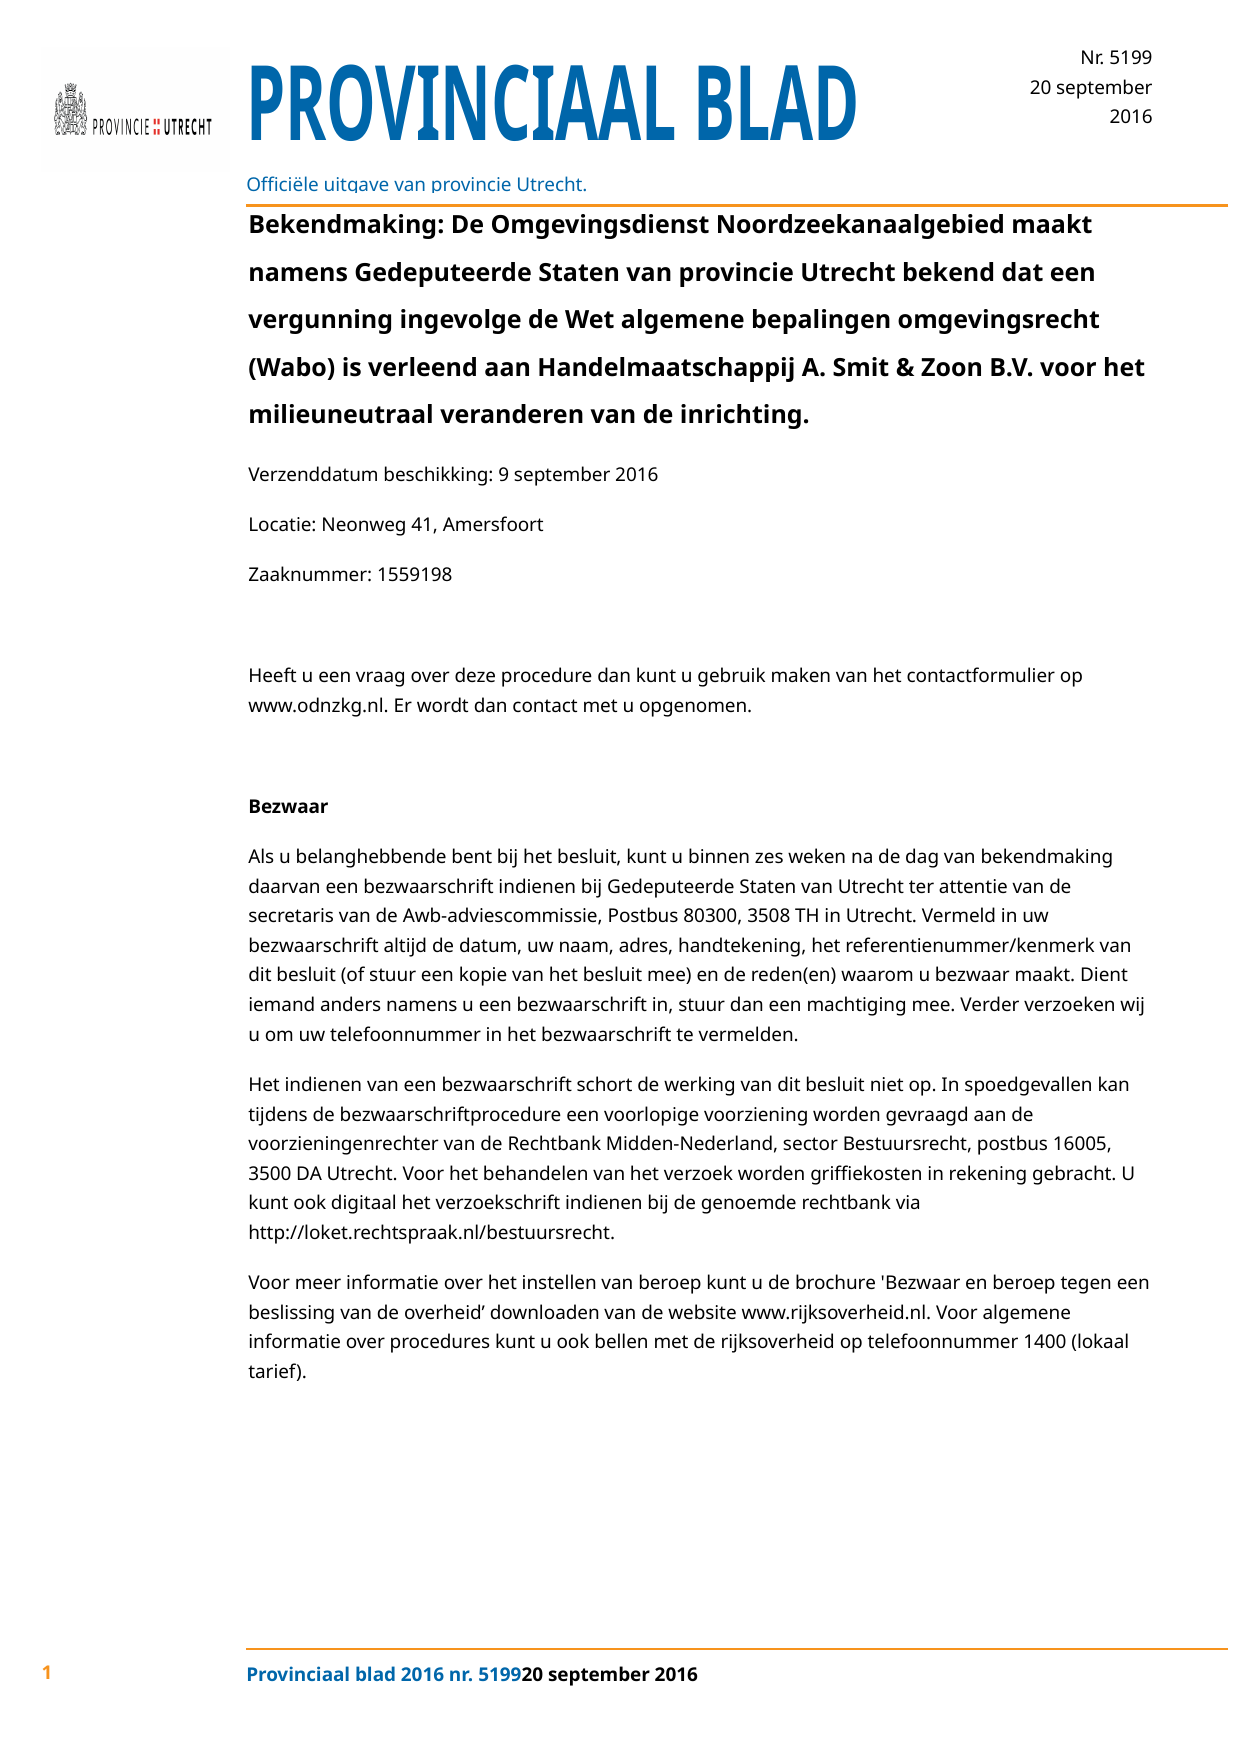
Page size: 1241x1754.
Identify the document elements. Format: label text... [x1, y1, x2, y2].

text Voor meer informatie over het instellen van beroep kunt u de brochure 'Bezwaar en beroep tegen een beslissing van de overheid’ downloaden van de website www.rijksoverheid.nl. Voor algemene informatie over procedures kunt u ook bellen met de rijksoverheid op telefoonnummer 1400 (lokaal tarief). [248, 1269, 1152, 1384]
text Locatie: Neonweg 41, Amersfoort [248, 511, 1152, 537]
text Zaaknummer: 1559198 [248, 562, 1152, 587]
text Verzenddatum beschikking: 9 september 2016 [248, 461, 1152, 486]
picture [41, 47, 231, 172]
text Bezwaar [248, 793, 1152, 818]
text Het indienen van een bezwaarschrift schort de werking van dit besluit niet op. In spoedgevallen kan tijdens de bezwaarschriftprocedure een voorlopige voorziening worden gevraagd aan de voorzieningenrechter van de Rechtbank Midden-Nederland, sector Bestuursrecht, postbus 16005, 3500 DA Utrecht. Voor het behandelen van het verzoek worden griffiekosten in rekening gebracht. U kunt ook digitaal het verzoekschrift indienen bij de genoemde rechtbank via http://loket.rechtspraak.nl/bestuursrecht. [248, 1071, 1152, 1245]
text Als u belanghebbende bent bij het besluit, kunt u binnen zes weken na de dag van bekendmaking daarvan een bezwaarschrift indienen bij Gedeputeerde Staten van Utrecht ter attentie van de secretaris van de Awb-adviescommissie, Postbus 80300, 3508 TH in Utrecht. Vermeld in uw bezwaarschrift altijd de datum, uw naam, adres, handtekening, het referentienummer/kenmerk van dit besluit (of stuur een kopie van het besluit mee) en de reden(en) waarom u bezwaar maakt. Dient iemand anders namens u een bezwaarschrift in, stuur dan een machtiging mee. Verder verzoeken wij u om uw telefoonnummer in het bezwaarschrift te vermelden. [248, 843, 1152, 1046]
text Heeft u een vraag over deze procedure dan kunt u gebruik maken van het contactformulier op www.odnzkg.nl. Er wordt dan contact met u opgenomen. [248, 662, 1152, 718]
text Bekendmaking: De Omgevingsdienst Noordzeekanaalgebied maakt namens Gedeputeerde Staten van provincie Utrecht bekend dat een vergunning ingevolge de Wet algemene bepalingen omgevingsrecht (Wabo) is verleend aan Handelmaatschappij A. Smit & Zoon B.V. voor het milieuneutraal veranderen van de inrichting. [248, 207, 1152, 431]
